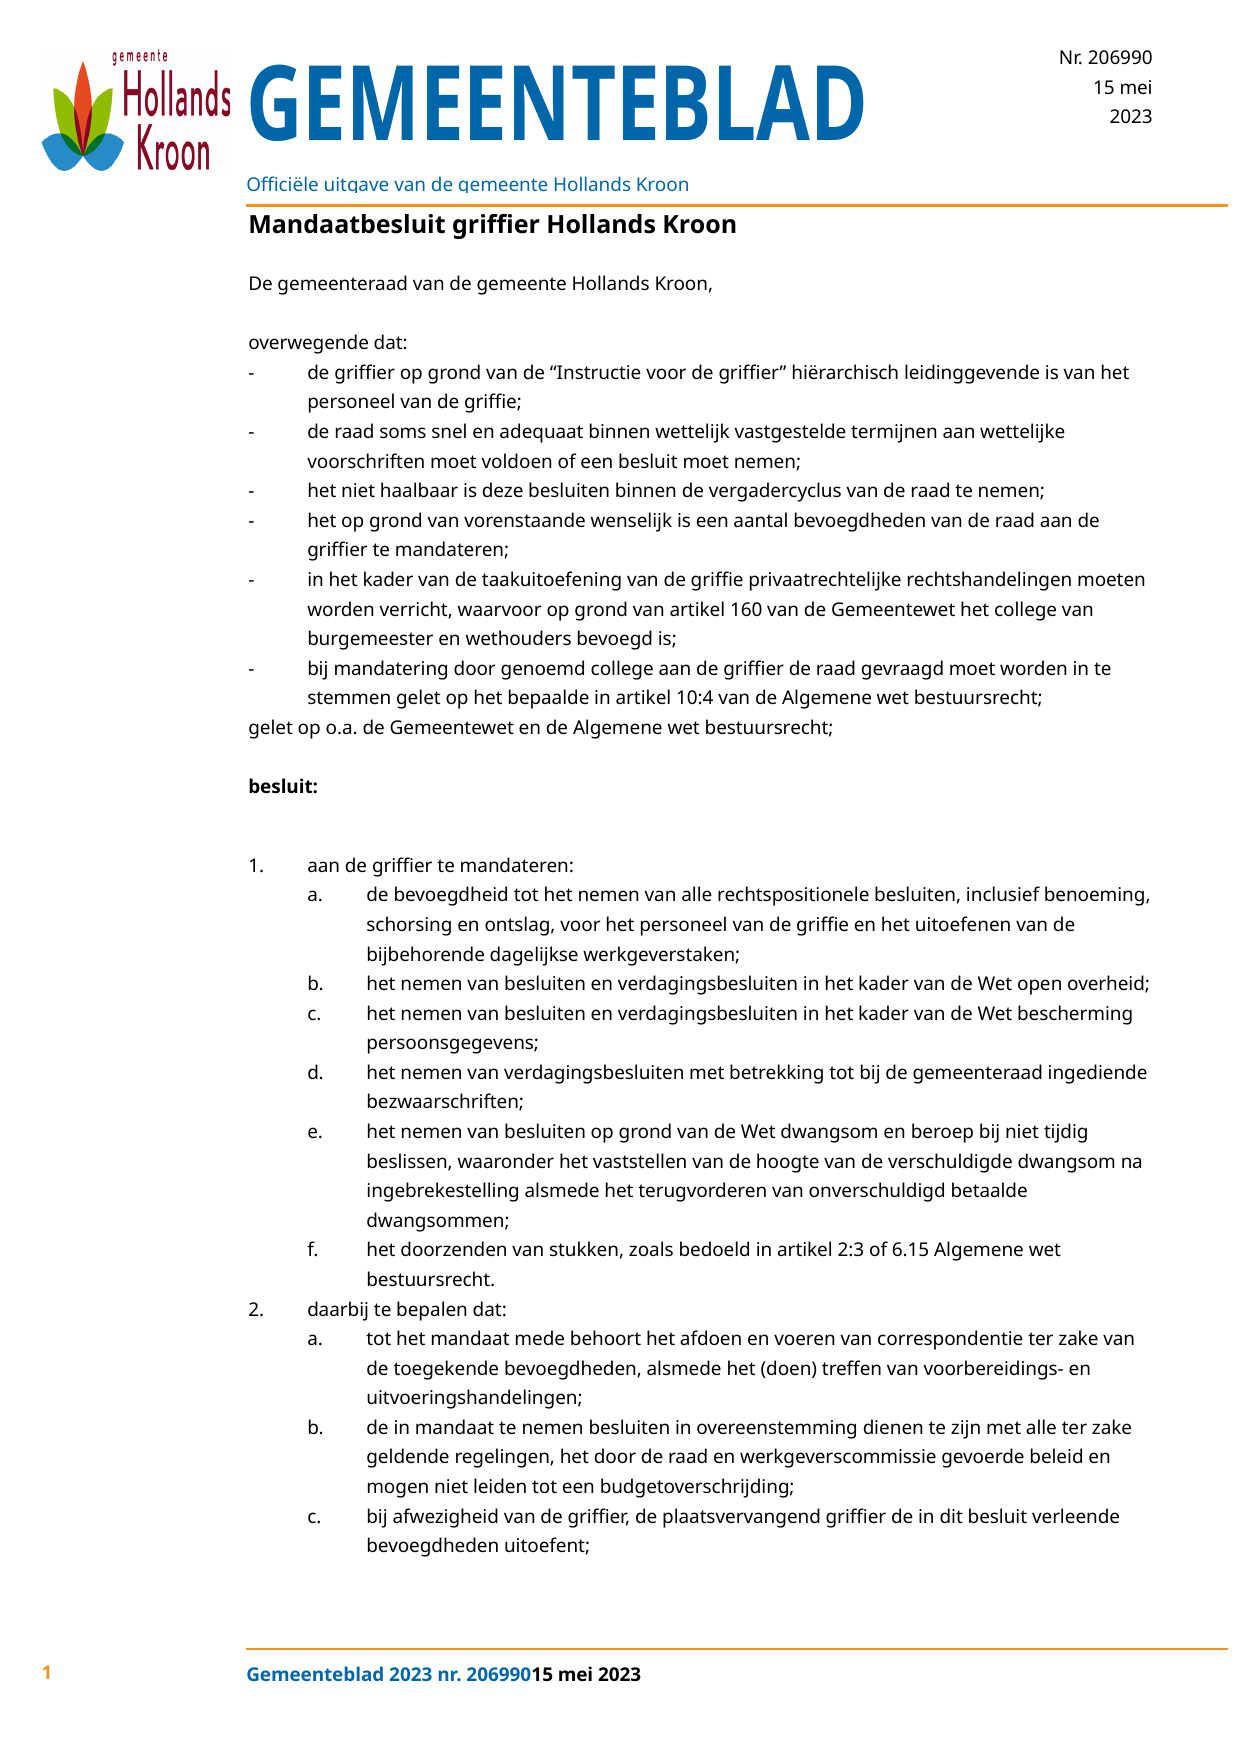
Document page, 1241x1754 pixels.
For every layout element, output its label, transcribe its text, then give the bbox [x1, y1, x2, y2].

list in het kader van de taakuitoefening van de griffie privaatrechtelijke rechtshandelingen moeten worden verricht, waarvoor op grond van artikel 160 van de Gemeentewet het college van burgemeester en wethouders bevoegd is; [248, 566, 1152, 651]
list het op grond van vorenstaande wenselijk is een aantal bevoegdheden van de raad aan de griffier te mandateren; [248, 507, 1152, 562]
text overwegende dat: [248, 329, 1152, 355]
list de griffier op grond van de “Instructie voor de griffier” hiërarchisch leidinggevende is van het personeel van de griffie; [248, 359, 1152, 414]
list bij afwezigheid van de griffier, de plaatsvervangend griffier de in dit besluit verleende bevoegdheden uitoefent; [307, 1503, 1152, 1558]
list het nemen van besluiten en verdagingsbesluiten in het kader van de Wet bescherming persoonsgegevens; [307, 1000, 1152, 1055]
text besluit: [248, 773, 1152, 799]
list de in mandaat te nemen besluiten in overeenstemming dienen te zijn met alle ter zake geldende regelingen, het door de raad en werkgeverscommissie gevoerde beleid en mogen niet leiden tot een budgetoverschrijding; [307, 1414, 1152, 1499]
list de bevoegdheid tot het nemen van alle rechtspositionele besluiten, inclusief benoeming, schorsing en ontslag, voor het personeel van de griffie en het uitoefenen van de bijbehorende dagelijkse werkgeverstaken; [307, 882, 1152, 967]
list het nemen van verdagingsbesluiten met betrekking tot bij de gemeenteraad ingediende bezwaarschriften; [307, 1059, 1152, 1114]
list aan de griffier te mandateren: [248, 852, 1152, 878]
text Mandaatbesluit griffier Hollands Kroon [248, 207, 1152, 241]
text gelet op o.a. de Gemeentewet en de Algemene wet bestuursrecht; [248, 714, 1152, 740]
list het niet haalbaar is deze besluiten binnen de vergadercyclus van de raad te nemen; [248, 477, 1152, 503]
list bij mandatering door genoemd college aan de griffier de raad gevraagd moet worden in te stemmen gelet op het bepaalde in artikel 10:4 van de Algemene wet bestuursrecht; [248, 655, 1152, 710]
list daarbij te bepalen dat: [248, 1296, 1152, 1322]
list tot het mandaat mede behoort het afdoen en voeren van correspondentie ter zake van de toegekende bevoegdheden, alsmede het (doen) treffen van voorbereidings- en uitvoeringshandelingen; [307, 1325, 1152, 1410]
picture [41, 47, 231, 172]
list het nemen van besluiten op grond van de Wet dwangsom en beroep bij niet tijdig beslissen, waaronder het vaststellen van de hoogte van de verschuldigde dwangsom na ingebrekestelling alsmede het terugvorderen van onverschuldigd betaalde dwangsommen; [307, 1118, 1152, 1233]
list het doorzenden van stukken, zoals bedoeld in artikel 2:3 of 6.15 Algemene wet bestuursrecht. [307, 1237, 1152, 1292]
list het nemen van besluiten en verdagingsbesluiten in het kader van de Wet open overheid; [307, 970, 1152, 996]
text De gemeenteraad van de gemeente Hollands Kroon, [248, 270, 1152, 296]
list de raad soms snel en adequaat binnen wettelijk vastgestelde termijnen aan wettelijke voorschriften moet voldoen of een besluit moet nemen; [248, 418, 1152, 473]
